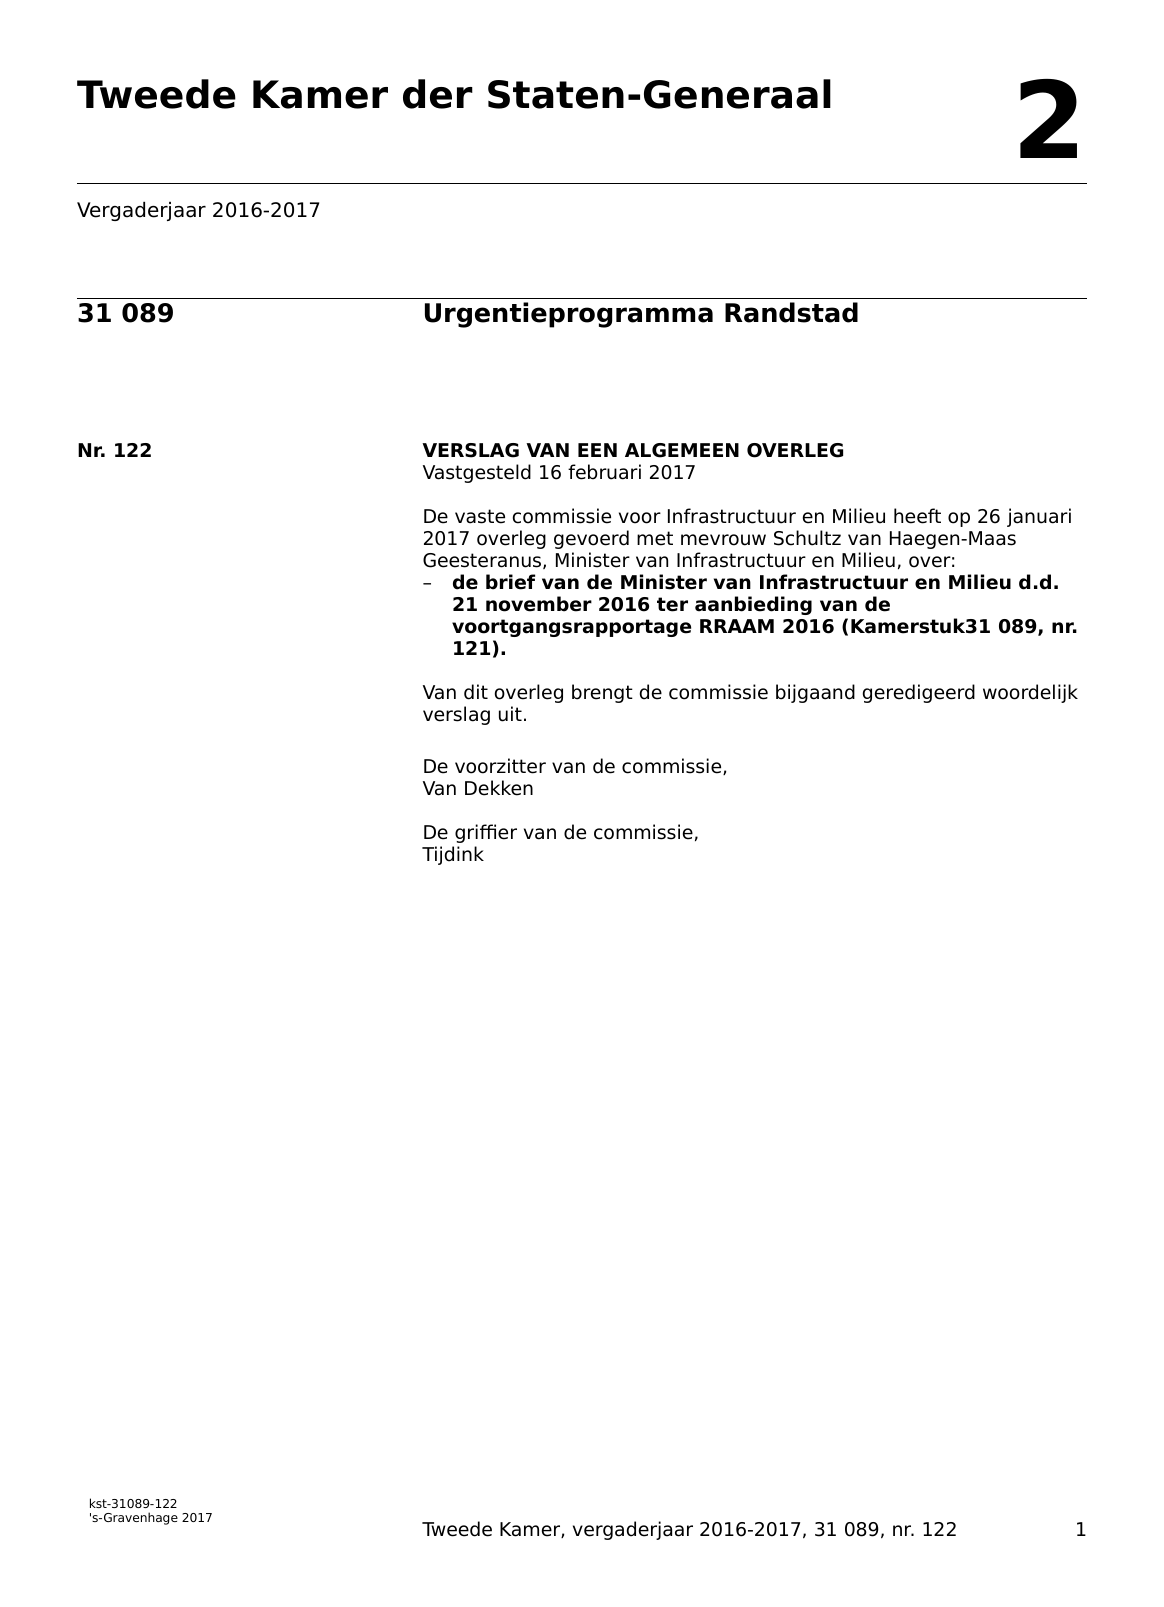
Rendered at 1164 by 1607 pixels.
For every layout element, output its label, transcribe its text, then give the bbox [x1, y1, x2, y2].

text – de brief van de Minister van Infrastructuur en Milieu d.d. 21 november 2016 ter aanbieding van de voortgangsrapportage RRAAM 2016 (Kamerstuk31 089, nr. 121). [422, 572, 1087, 660]
text 's-Gravenhage 2017 [88, 1511, 323, 1525]
subtitle 31 089 Urgentieprogramma Randstad [77, 299, 1087, 329]
table_cell Vergaderjaar 2016-2017 [77, 184, 1087, 298]
table_header Tweede Kamer der Staten-Generaal [77, 59, 886, 183]
subtitle Nr. 122 VERSLAG VAN EEN ALGEMEEN OVERLEG [77, 440, 1087, 462]
text De voorzitter van de commissie, Van Dekken [422, 756, 1087, 800]
text De vaste commissie voor Infrastructuur en Milieu heeft op 26 januari 2017 overleg gevoerd met mevrouw Schultz van Haegen-Maas Geesteranus, Minister van Infrastructuur en Milieu, over: [422, 506, 1087, 572]
text Van dit overleg brengt de commissie bijgaand geredigeerd woordelijk verslag uit. [422, 682, 1087, 726]
table_header 2 [886, 59, 1087, 183]
text kst-31089-122 [88, 1497, 323, 1511]
text Vastgesteld 16 februari 2017 [422, 462, 1087, 484]
text De griffier van de commissie, Tijdink [422, 822, 1087, 866]
